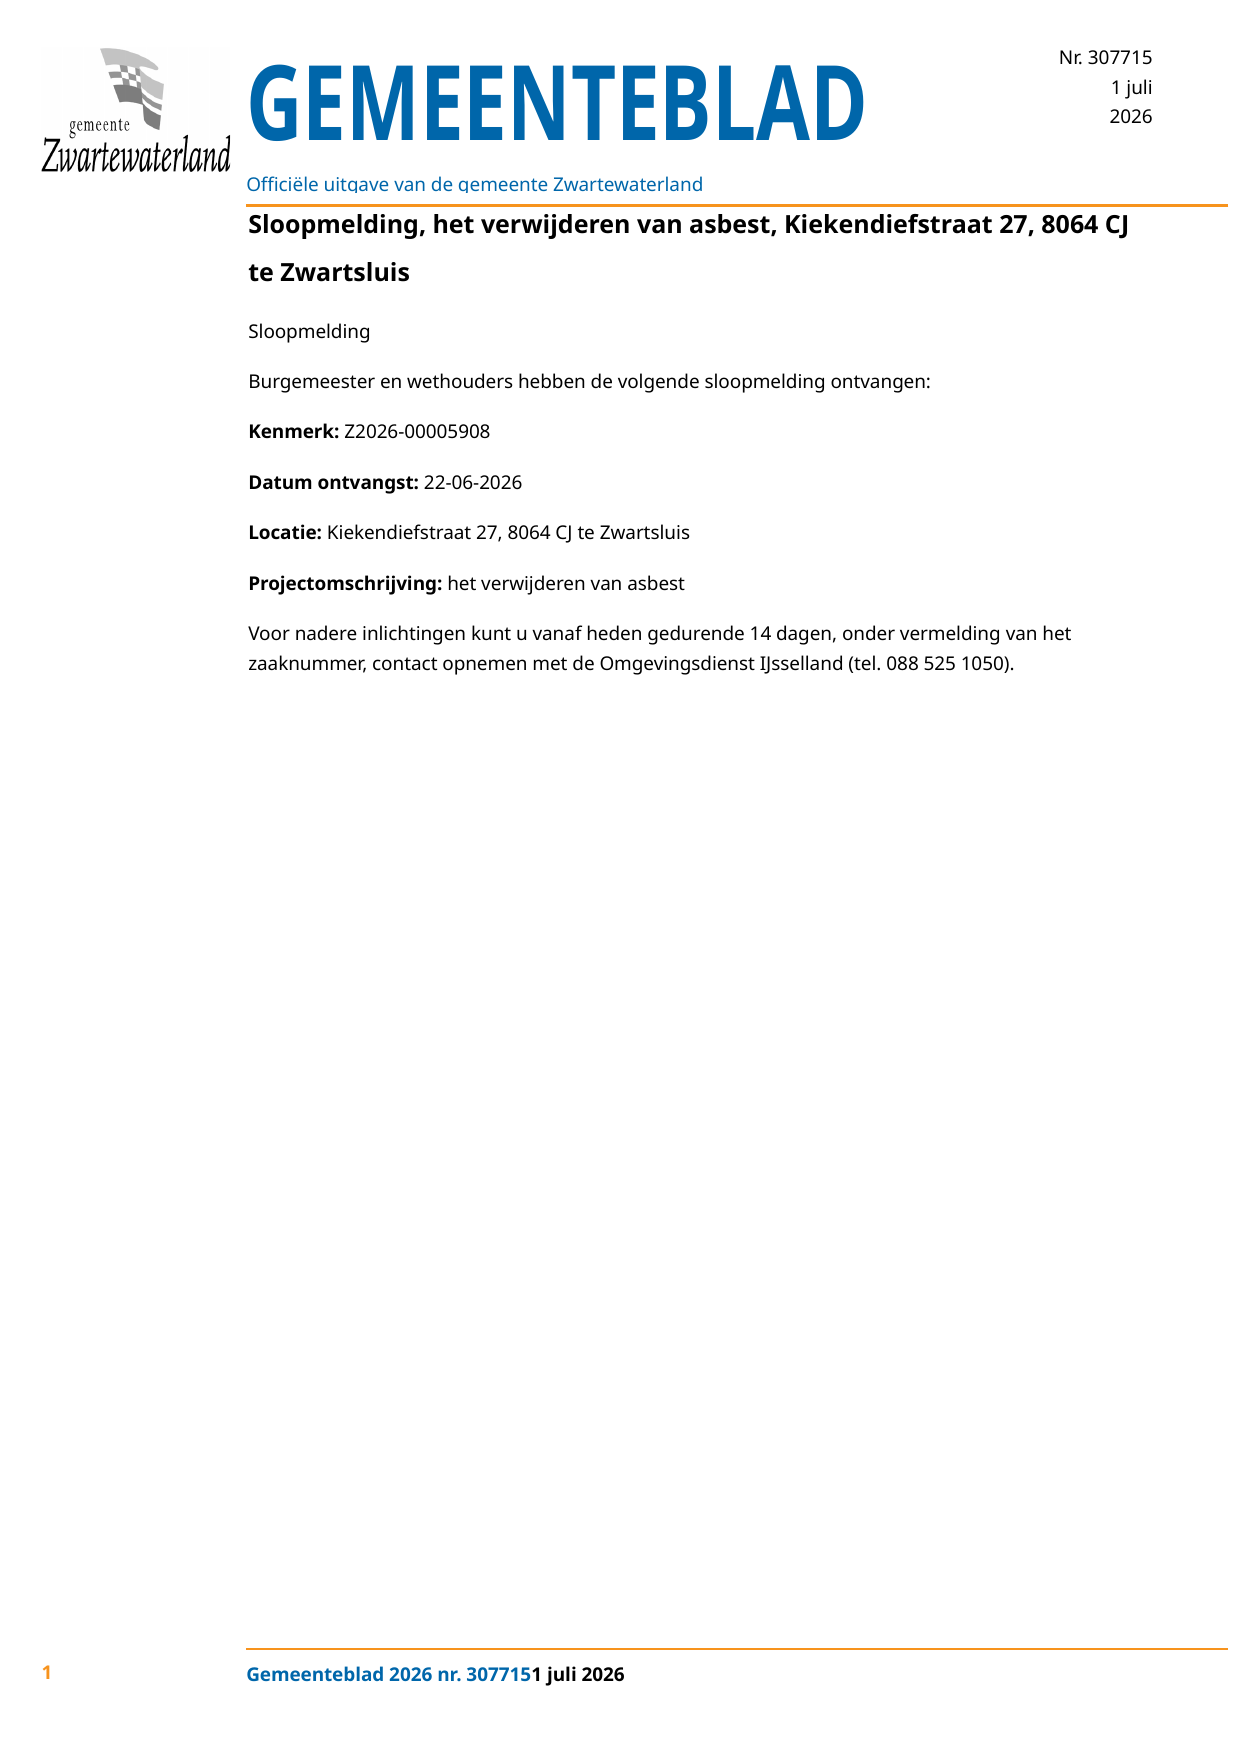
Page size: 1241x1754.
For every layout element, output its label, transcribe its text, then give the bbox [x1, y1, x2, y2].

text Datum ontvangst: 22-06-2026 [248, 469, 1152, 495]
text Sloopmelding [248, 318, 1152, 344]
text Kenmerk: Z2026-00005908 [248, 419, 1152, 444]
text Voor nadere inlichtingen kunt u vanaf heden gedurende 14 dagen, onder vermelding van het zaaknummer, contact opnemen met de Omgevingsdienst IJsselland (tel. 088 525 1050). [248, 620, 1152, 676]
picture [41, 47, 231, 172]
text Burgemeester en wethouders hebben de volgende sloopmelding ontvangen: [248, 368, 1152, 394]
text Sloopmelding, het verwijderen van asbest, Kiekendiefstraat 27, 8064 CJ te Zwartsluis [248, 207, 1152, 288]
text Projectomschrijving: het verwijderen van asbest [248, 570, 1152, 596]
text Locatie: Kiekendiefstraat 27, 8064 CJ te Zwartsluis [248, 519, 1152, 545]
